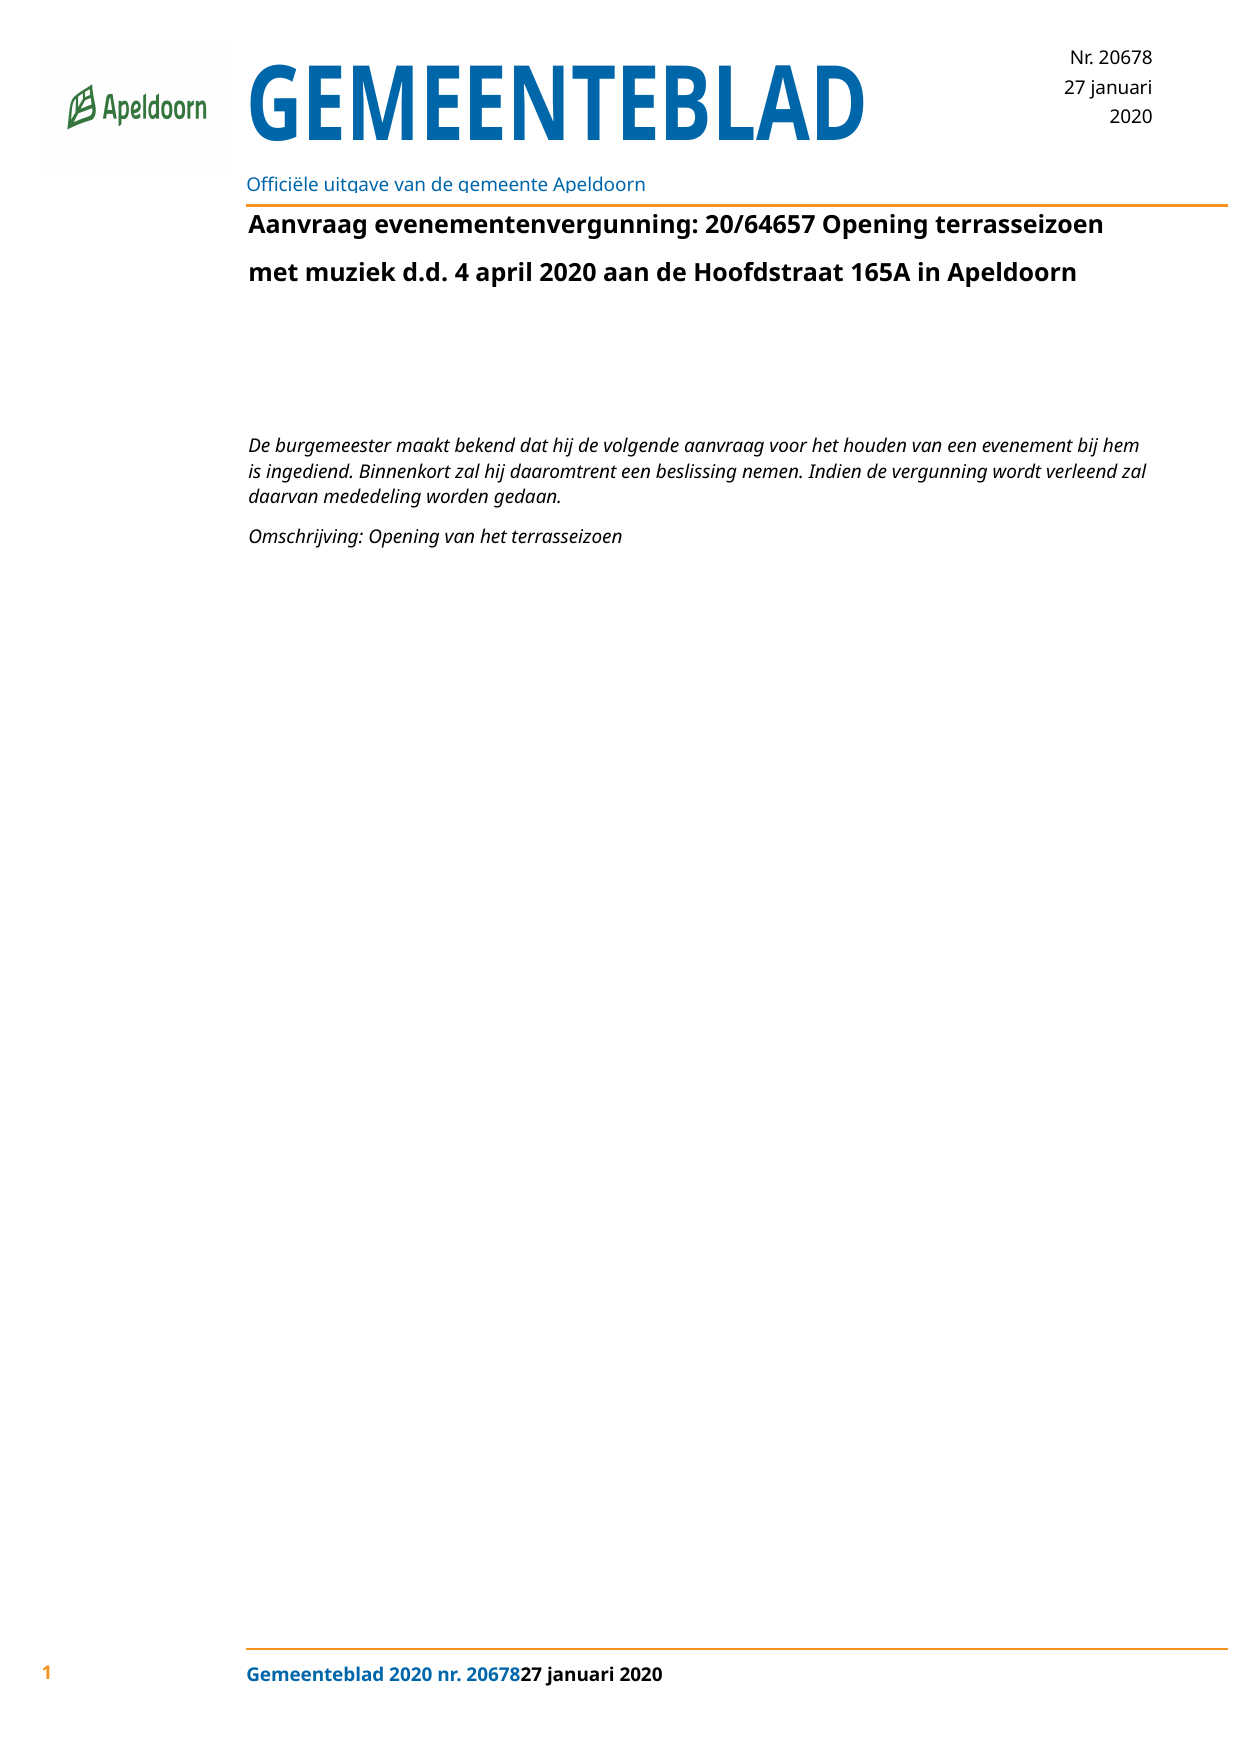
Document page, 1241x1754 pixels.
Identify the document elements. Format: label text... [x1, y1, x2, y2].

text Omschrijving: Opening van het terrasseizoen [248, 523, 1152, 549]
picture [41, 47, 231, 172]
text De burgemeester maakt bekend dat hij de volgende aanvraag voor het houden van een evenement bij hem is ingediend. Binnenkort zal hij daaromtrent een beslissing nemen. Indien de vergunning wordt verleend zal daarvan mededeling worden gedaan. [248, 432, 1152, 509]
text Aanvraag evenementenvergunning: 20/64657 Opening terrasseizoen met muziek d.d. 4 april 2020 aan de Hoofdstraat 165A in Apeldoorn [248, 207, 1152, 288]
